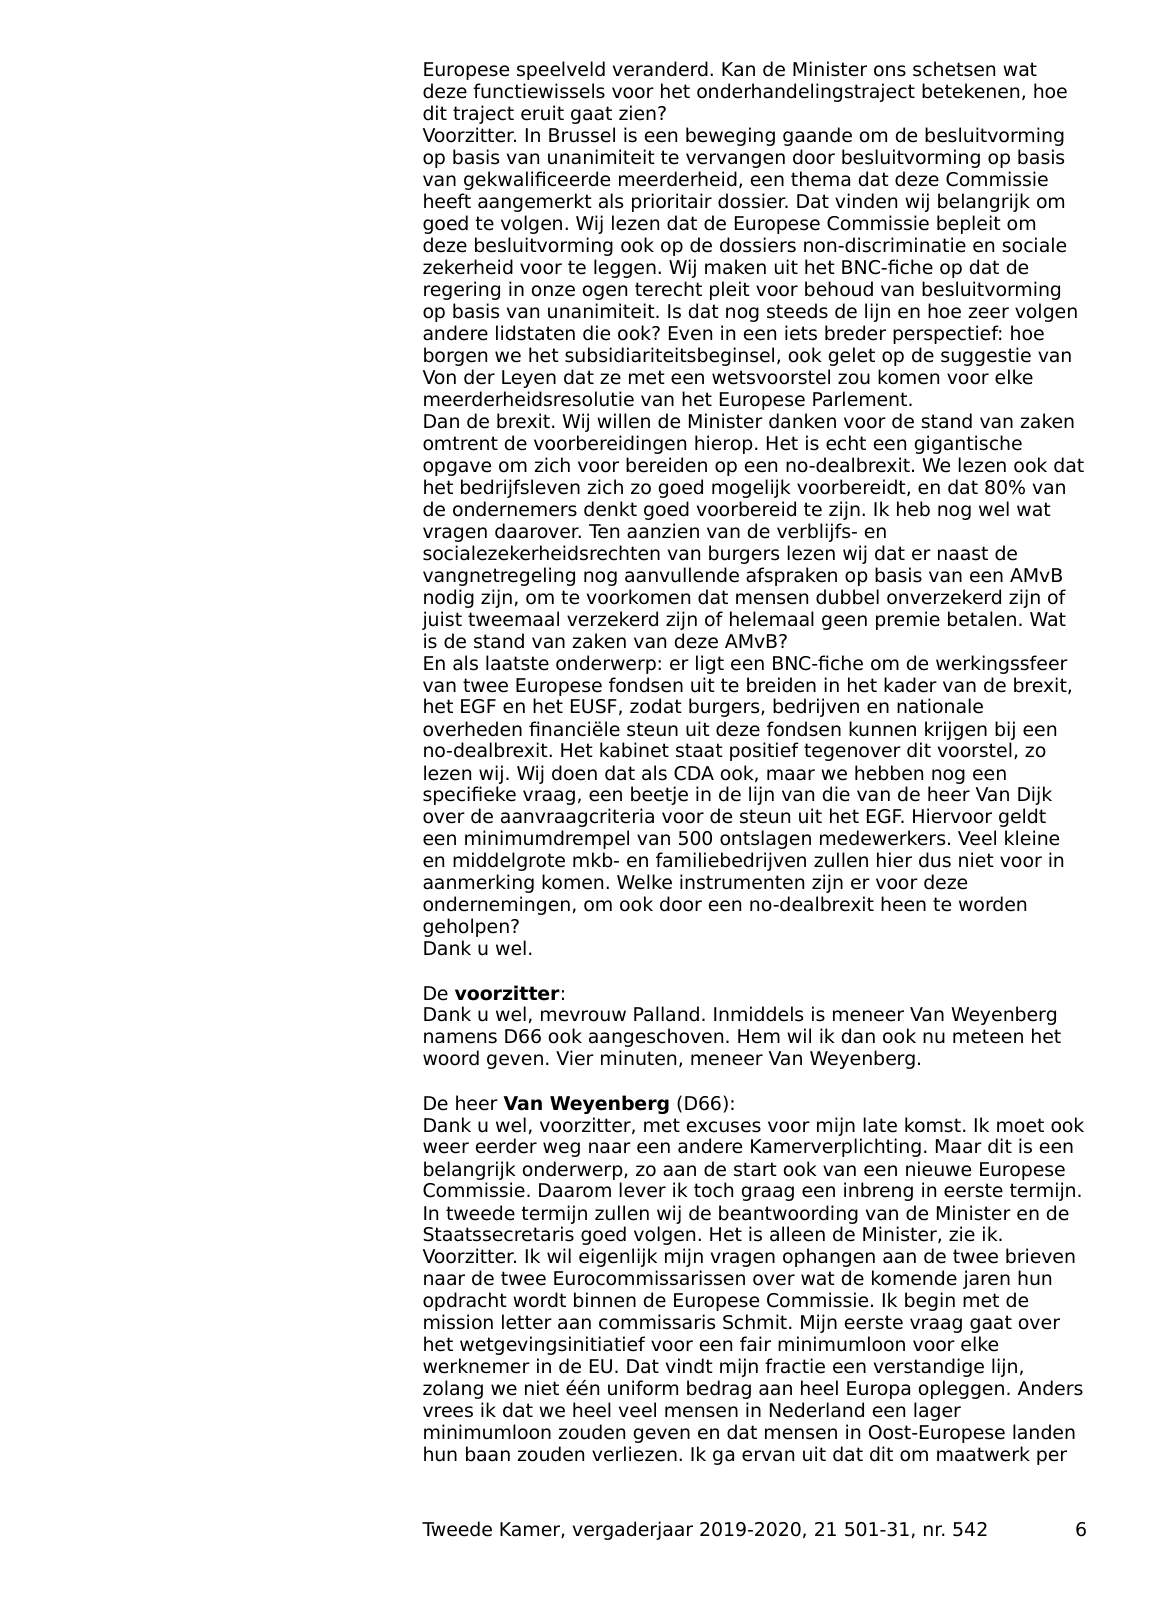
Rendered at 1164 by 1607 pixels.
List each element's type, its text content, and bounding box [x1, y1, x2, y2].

text De heer Van Weyenberg (D66): [422, 1092, 1087, 1114]
text Dan de brexit. Wij willen de Minister danken voor de stand van zaken omtrent de voorbereidingen hierop. Het is echt een gigantische opgave om zich voor bereiden op een no-dealbrexit. We lezen ook dat het bedrijfsleven zich zo goed mogelijk voorbereidt, en dat 80% van de ondernemers denkt goed voorbereid te zijn. Ik heb nog wel wat vragen daarover. Ten aanzien van de verblijfs- en socialezekerheidsrechten van burgers lezen wij dat er naast de vangnetregeling nog aanvullende afspraken op basis van een AMvB nodig zijn, om te voorkomen dat mensen dubbel onverzekerd zijn of juist tweemaal verzekerd zijn of helemaal geen premie betalen. Wat is de stand van zaken van deze AMvB? [422, 411, 1087, 652]
text Dank u wel. [422, 938, 1087, 960]
text Dank u wel, voorzitter, met excuses voor mijn late komst. Ik moet ook weer eerder weg naar een andere Kamerverplichting. Maar dit is een belangrijk onderwerp, zo aan de start ook van een nieuwe Europese Commissie. Daarom lever ik toch graag een inbreng in eerste termijn. In tweede termijn zullen wij de beantwoording van de Minister en de Staatssecretaris goed volgen. Het is alleen de Minister, zie ik. [422, 1114, 1087, 1246]
text Voorzitter. In Brussel is een beweging gaande om de besluitvorming op basis van unanimiteit te vervangen door besluitvorming op basis van gekwalificeerde meerderheid, een thema dat deze Commissie heeft aangemerkt als prioritair dossier. Dat vinden wij belangrijk om goed te volgen. Wij lezen dat de Europese Commissie bepleit om deze besluitvorming ook op de dossiers non-discriminatie en sociale zekerheid voor te leggen. Wij maken uit het BNC-fiche op dat de regering in onze ogen terecht pleit voor behoud van besluitvorming op basis van unanimiteit. Is dat nog steeds de lijn en hoe zeer volgen andere lidstaten die ook? Even in een iets breder perspectief: hoe borgen we het subsidiariteitsbeginsel, ook gelet op de suggestie van Von der Leyen dat ze met een wetsvoorstel zou komen voor elke meerderheidsresolutie van het Europese Parlement. [422, 125, 1087, 411]
text De voorzitter: [422, 982, 1087, 1004]
text Dank u wel, mevrouw Palland. Inmiddels is meneer Van Weyenberg namens D66 ook aangeschoven. Hem wil ik dan ook nu meteen het woord geven. Vier minuten, meneer Van Weyenberg. [422, 1004, 1087, 1070]
text Voorzitter. Ik wil eigenlijk mijn vragen ophangen aan de twee brieven naar de twee Eurocommissarissen over wat de komende jaren hun opdracht wordt binnen de Europese Commissie. Ik begin met de mission letter aan commissaris Schmit. Mijn eerste vraag gaat over het wetgevingsinitiatief voor een fair minimumloon voor elke werknemer in de EU. Dat vindt mijn fractie een verstandige lijn, zolang we niet één uniform bedrag aan heel Europa opleggen. Anders vrees ik dat we heel veel mensen in Nederland een lager minimumloon zouden geven en dat mensen in Oost-Europese landen hun baan zouden verliezen. Ik ga ervan uit dat dit om maatwerk per [422, 1246, 1087, 1466]
text Europese speelveld veranderd. Kan de Minister ons schetsen wat deze functiewissels voor het onderhandelingstraject betekenen, hoe dit traject eruit gaat zien? [422, 59, 1087, 125]
text En als laatste onderwerp: er ligt een BNC-fiche om de werkingssfeer van twee Europese fondsen uit te breiden in het kader van de brexit, het EGF en het EUSF, zodat burgers, bedrijven en nationale overheden financiële steun uit deze fondsen kunnen krijgen bij een no-dealbrexit. Het kabinet staat positief tegenover dit voorstel, zo lezen wij. Wij doen dat als CDA ook, maar we hebben nog een specifieke vraag, een beetje in de lijn van die van de heer Van Dijk over de aanvraagcriteria voor de steun uit het EGF. Hiervoor geldt een minimumdrempel van 500 ontslagen medewerkers. Veel kleine en middelgrote mkb- en familiebedrijven zullen hier dus niet voor in aanmerking komen. Welke instrumenten zijn er voor deze ondernemingen, om ook door een no-dealbrexit heen te worden geholpen? [422, 652, 1087, 938]
